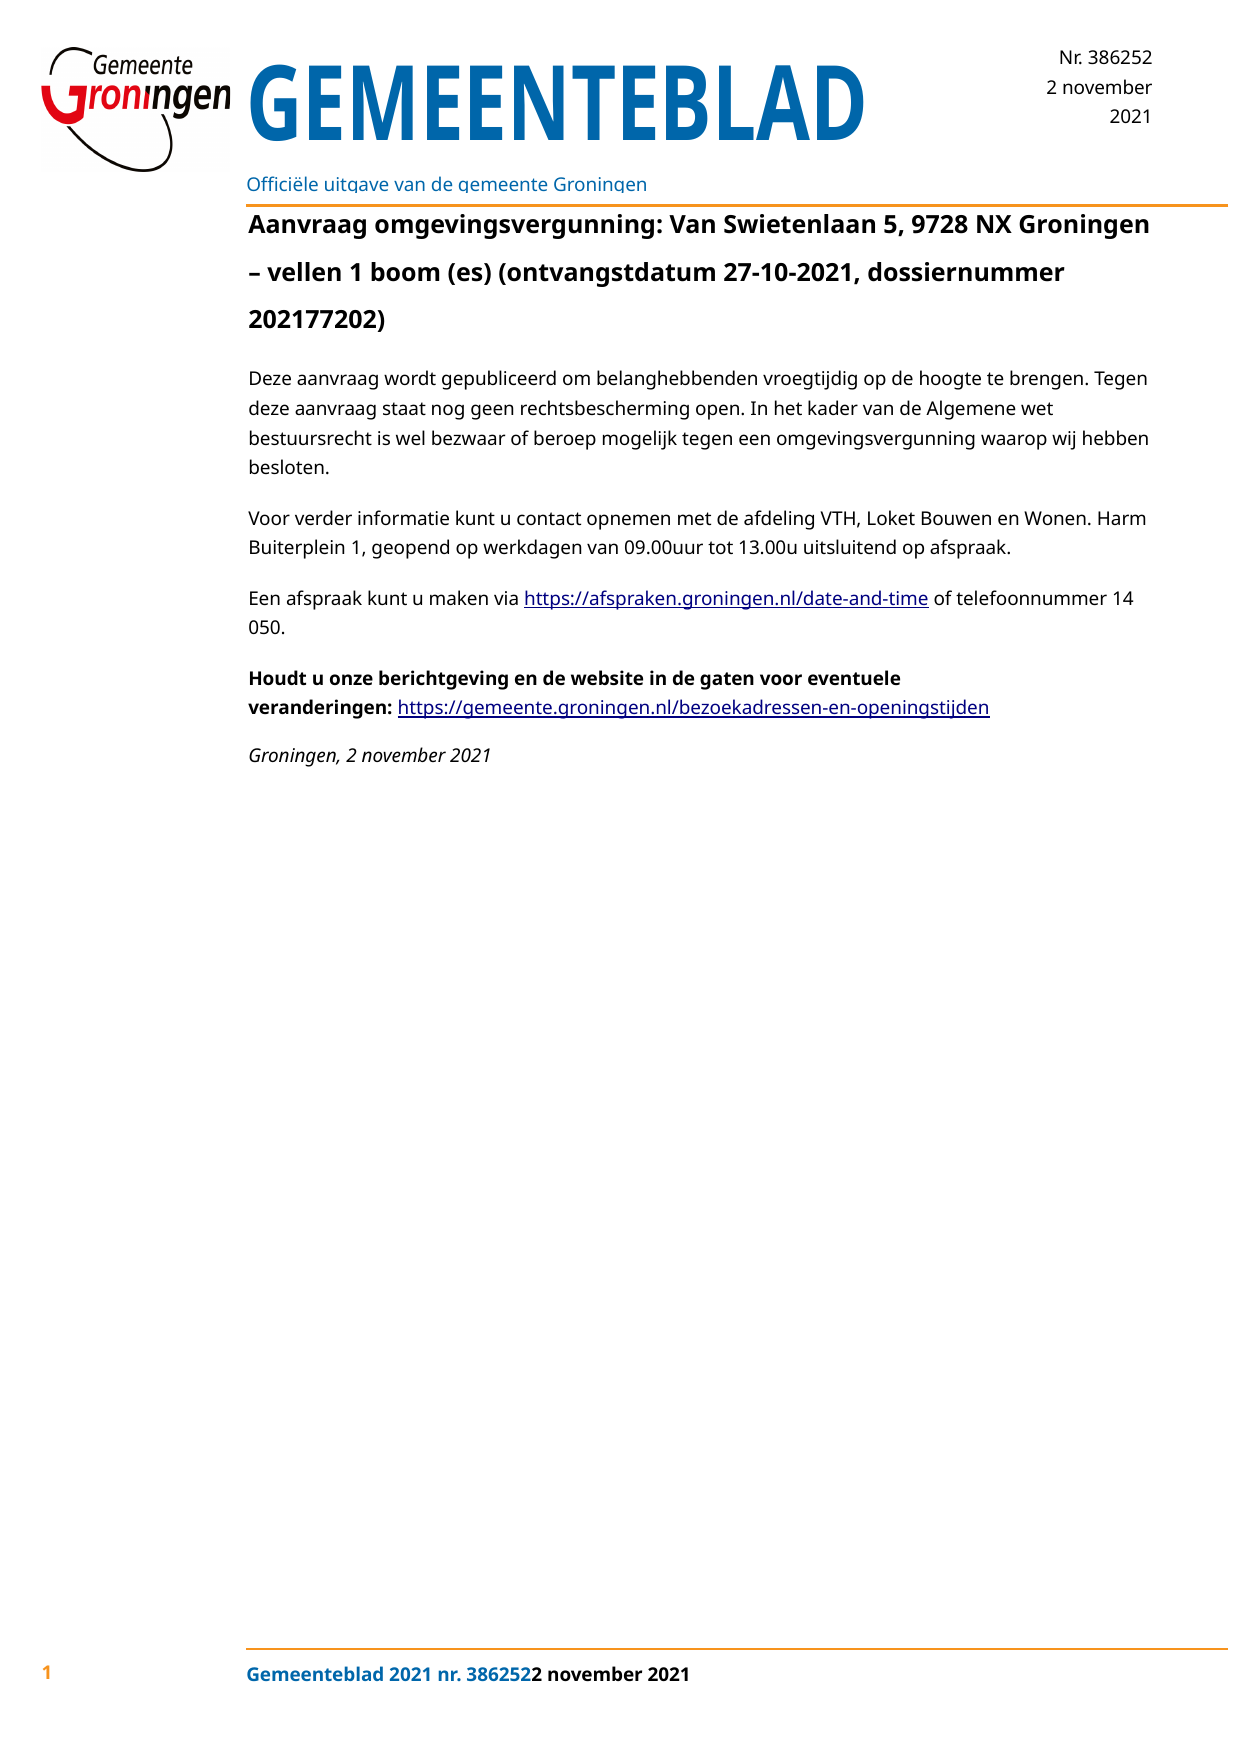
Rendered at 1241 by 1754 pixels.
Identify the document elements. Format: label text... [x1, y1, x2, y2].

text Een afspraak kunt u maken via https://afspraken.groningen.nl/date-and-time of telefoonnummer 14 050. [248, 585, 1152, 640]
text Aanvraag omgevingsvergunning: Van Swietenlaan 5, 9728 NX Groningen – vellen 1 boom (es) (ontvangstdatum 27-10-2021, dossiernummer 202177202) [248, 207, 1152, 336]
picture [41, 47, 231, 172]
text Houdt u onze berichtgeving en de website in de gaten voor eventuele veranderingen: https://gemeente.groningen.nl/bezoekadressen-en-openingstijden [248, 665, 1152, 720]
text Deze aanvraag wordt gepubliceerd om belanghebbenden vroegtijdig op de hoogte te brengen. Tegen deze aanvraag staat nog geen rechtsbescherming open. In het kader van de Algemene wet bestuursrecht is wel bezwaar of beroep mogelijk tegen een omgevingsvergunning waarop wij hebben besloten. [248, 366, 1152, 480]
text Groningen, 2 november 2021 [248, 742, 1152, 768]
text Voor verder informatie kunt u contact opnemen met de afdeling VTH, Loket Bouwen en Wonen. Harm Buiterplein 1, geopend op werkdagen van 09.00uur tot 13.00u uitsluitend op afspraak. [248, 505, 1152, 560]
